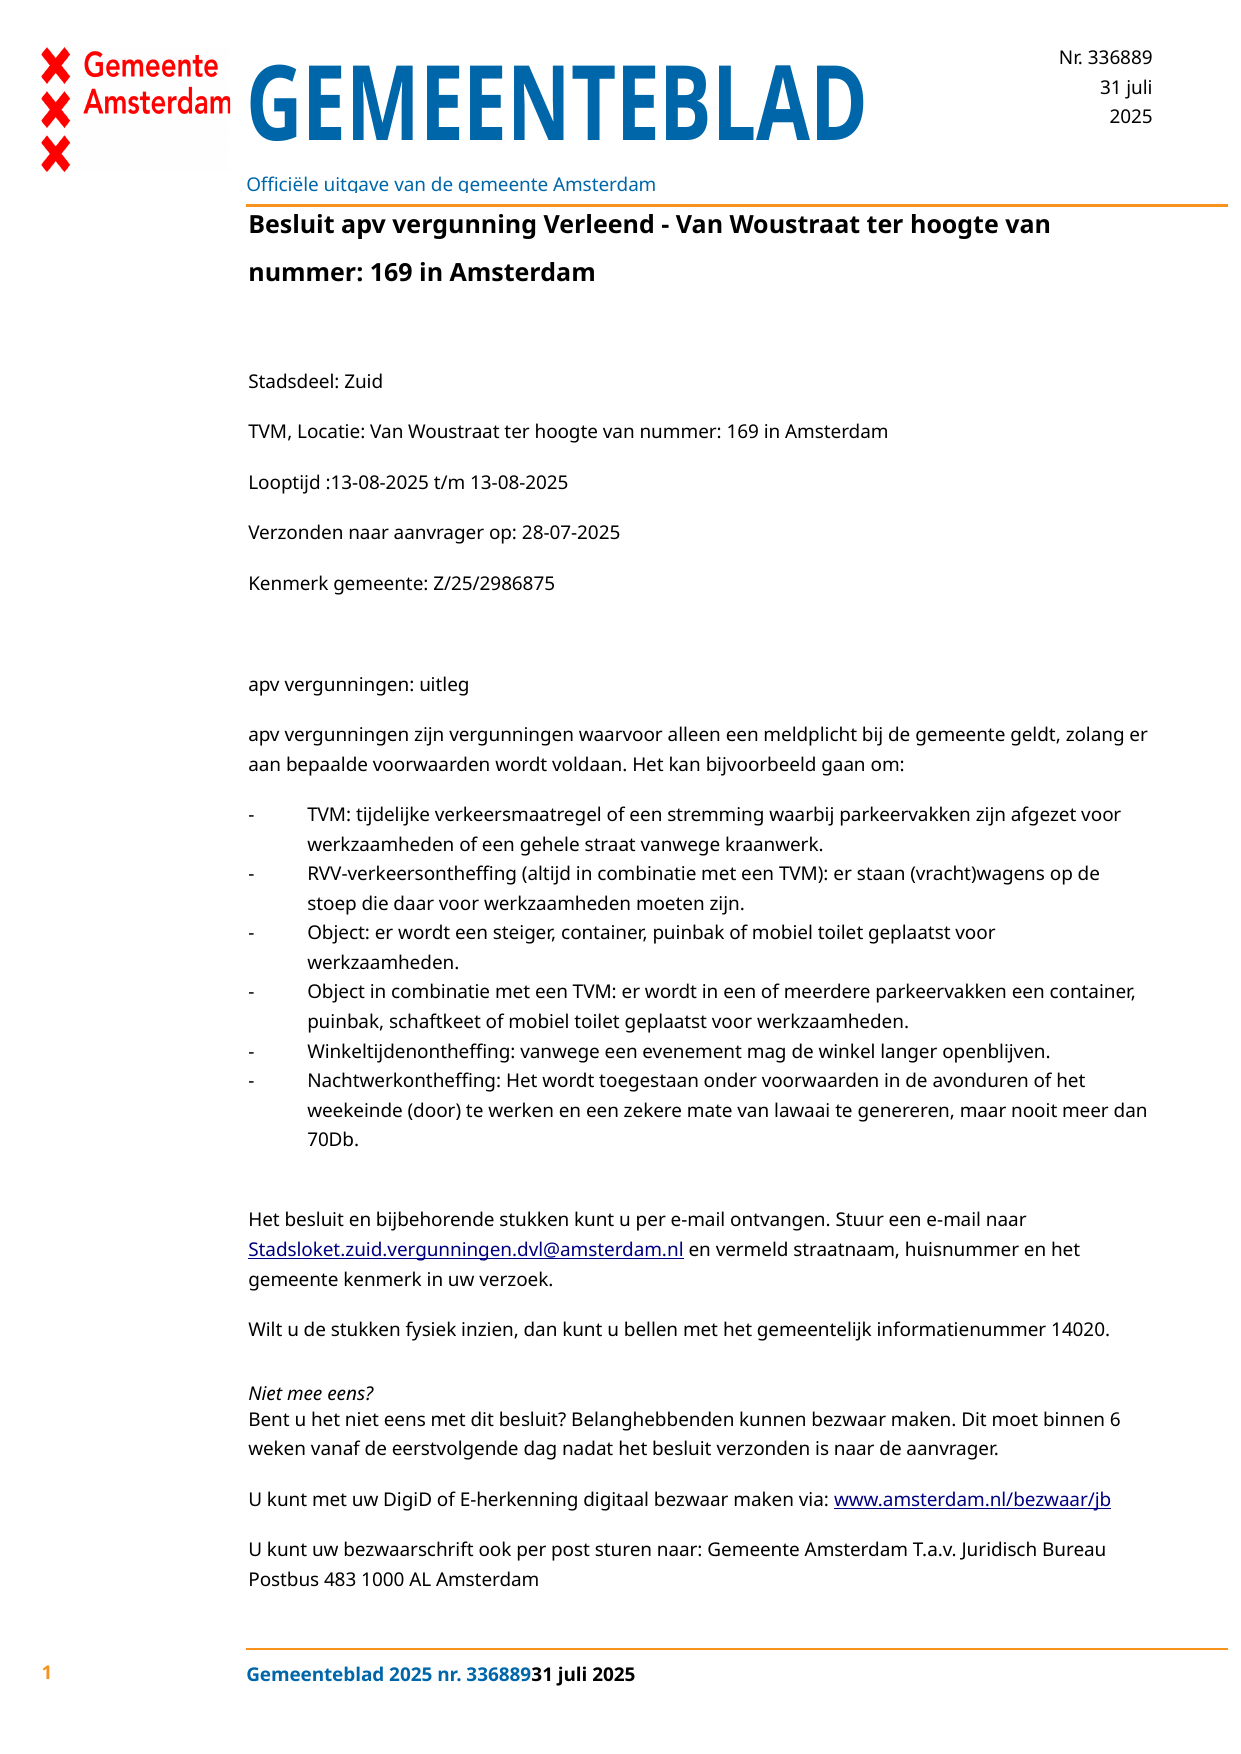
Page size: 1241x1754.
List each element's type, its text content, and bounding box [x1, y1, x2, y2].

text Looptijd :13-08-2025 t/m 13-08-2025 [248, 469, 1152, 495]
text Bent u het niet eens met dit besluit? Belanghebbenden kunnen bezwaar maken. Dit moet binnen 6 weken vanaf de eerstvolgende dag nadat het besluit verzonden is naar de aanvrager. [248, 1406, 1152, 1461]
list TVM: tijdelijke verkeersmaatregel of een stremming waarbij parkeervakken zijn afgezet voor werkzaamheden of een gehele straat vanwege kraanwerk. [248, 801, 1152, 857]
list RVV-verkeersontheffing (altijd in combinatie met een TVM): er staan (vracht)wagens op de stoep die daar voor werkzaamheden moeten zijn. [248, 860, 1152, 916]
list Nachtwerkontheffing: Het wordt toegestaan onder voorwaarden in de avonduren of het weekeinde (door) te werken en een zekere mate van lawaai te genereren, maar nooit meer dan 70Db. [248, 1067, 1152, 1152]
list Object: er wordt een steiger, container, puinbak of mobiel toilet geplaatst voor werkzaamheden. [248, 919, 1152, 975]
text Verzonden naar aanvrager op: 28-07-2025 [248, 519, 1152, 545]
text Besluit apv vergunning Verleend - Van Woustraat ter hoogte van nummer: 169 in Amsterdam [248, 207, 1152, 288]
text Wilt u de stukken fysiek inzien, dan kunt u bellen met het gemeentelijk informatienummer 14020. [248, 1316, 1152, 1342]
text Het besluit en bijbehorende stukken kunt u per e-mail ontvangen. Stuur een e-mail naar Stadsloket.zuid.vergunningen.dvl@amsterdam.nl en vermeld straatnaam, huisnummer en het gemeente kenmerk in uw verzoek. [248, 1207, 1152, 1292]
text apv vergunningen: uitleg [248, 671, 1152, 697]
list Object in combinatie met een TVM: er wordt in een of meerdere parkeervakken een container, puinbak, schaftkeet of mobiel toilet geplaatst voor werkzaamheden. [248, 979, 1152, 1034]
list Winkeltijdenontheffing: vanwege een evenement mag de winkel langer openblijven. [248, 1038, 1152, 1064]
text Niet mee eens? [248, 1380, 1152, 1406]
text U kunt uw bezwaarschrift ook per post sturen naar: Gemeente Amsterdam T.a.v. Juridisch Bureau Postbus 483 1000 AL Amsterdam [248, 1536, 1152, 1592]
text Kenmerk gemeente: Z/25/2986875 [248, 570, 1152, 596]
text Stadsdeel: Zuid [248, 368, 1152, 394]
text apv vergunningen zijn vergunningen waarvoor alleen een meldplicht bij de gemeente geldt, zolang er aan bepaalde voorwaarden wordt voldaan. Het kan bijvoorbeeld gaan om: [248, 721, 1152, 777]
text U kunt met uw DigiD of E-herkenning digitaal bezwaar maken via: www.amsterdam.nl/bezwaar/jb [248, 1486, 1152, 1512]
text TVM, Locatie: Van Woustraat ter hoogte van nummer: 169 in Amsterdam [248, 419, 1152, 444]
picture [41, 47, 231, 172]
